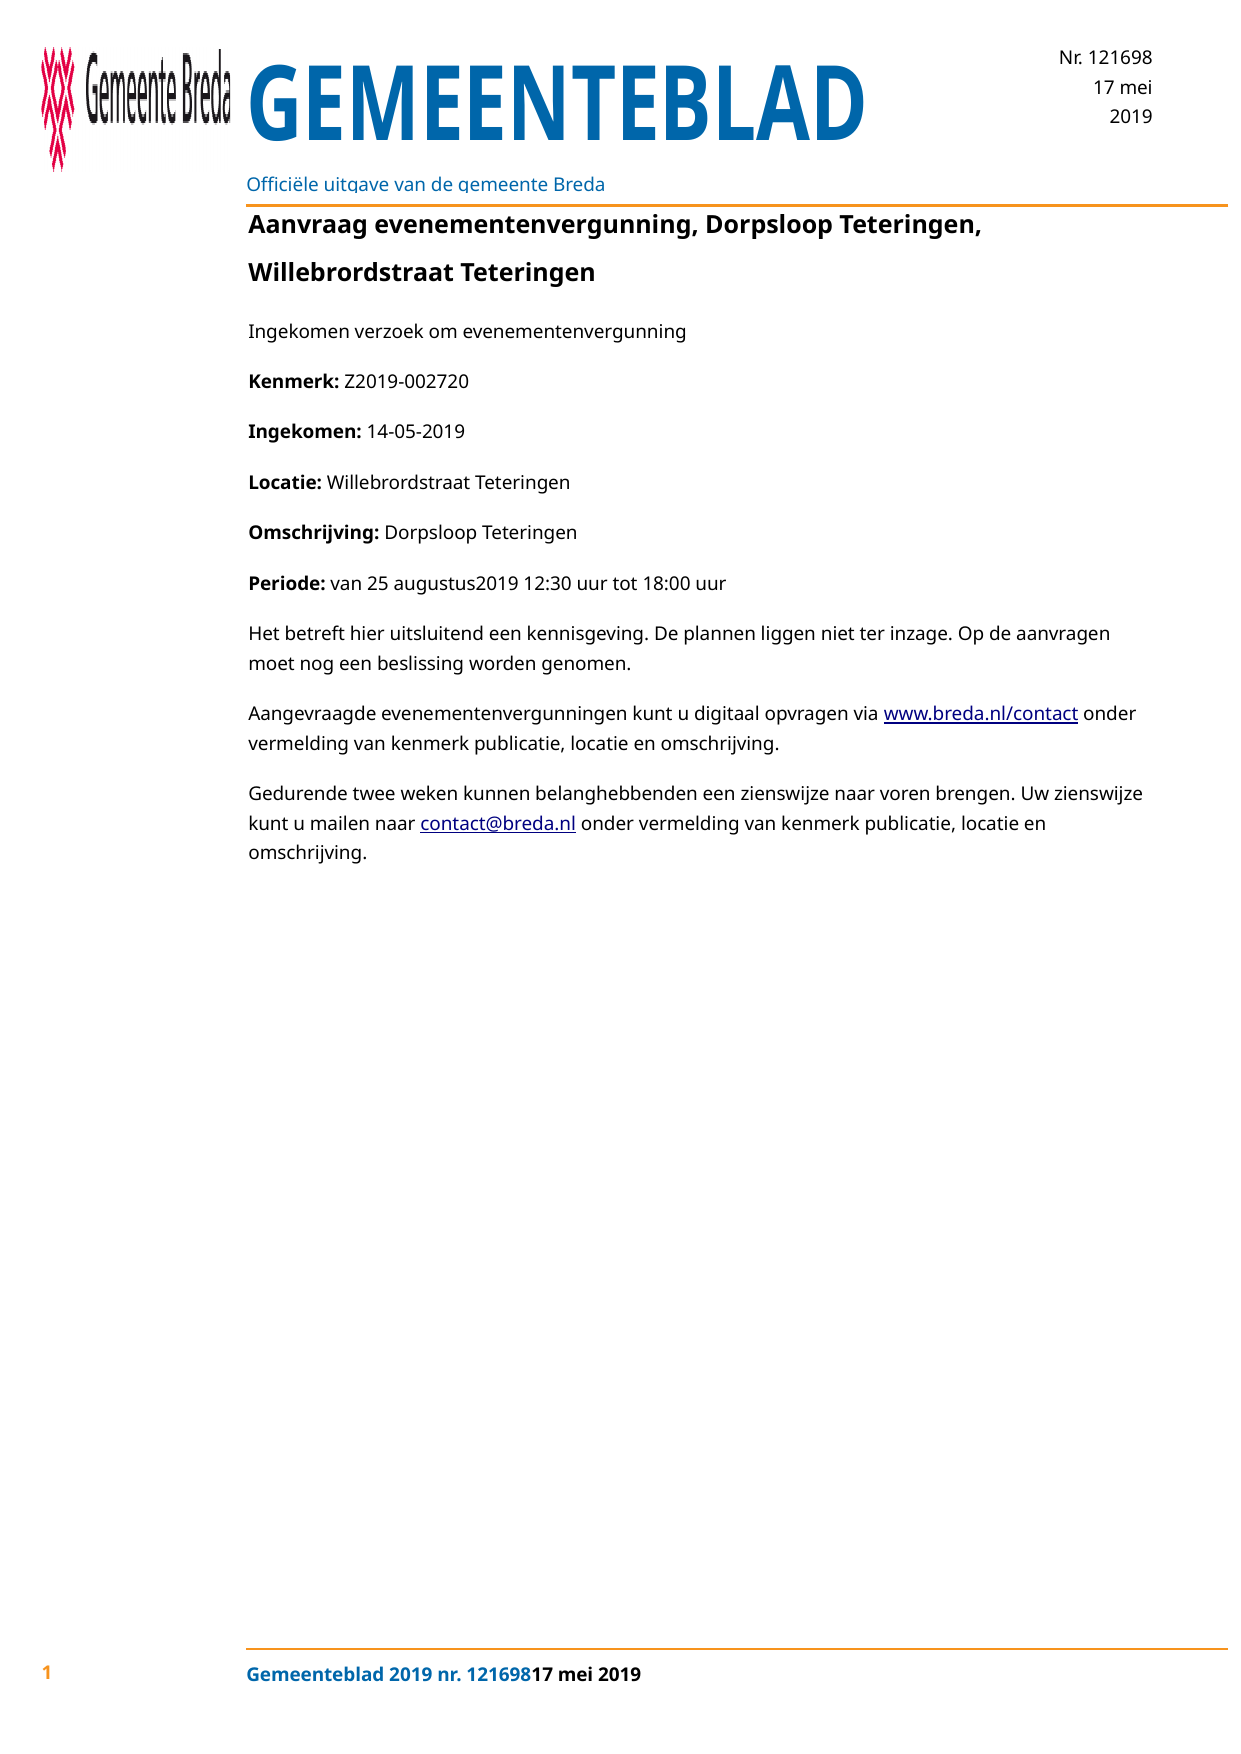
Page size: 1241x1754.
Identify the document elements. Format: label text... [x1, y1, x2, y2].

text Omschrijving: Dorpsloop Teteringen [248, 519, 1152, 545]
text Aangevraagde evenementenvergunningen kunt u digitaal opvragen via www.breda.nl/contact onder vermelding van kenmerk publicatie, locatie en omschrijving. [248, 700, 1152, 756]
text Kenmerk: Z2019-002720 [248, 368, 1152, 394]
text Aanvraag evenementenvergunning, Dorpsloop Teteringen, Willebrordstraat Teteringen [248, 207, 1152, 288]
text Locatie: Willebrordstraat Teteringen [248, 469, 1152, 495]
text Het betreft hier uitsluitend een kennisgeving. De plannen liggen niet ter inzage. Op de aanvragen moet nog een beslissing worden genomen. [248, 620, 1152, 676]
text Ingekomen verzoek om evenementenvergunning [248, 318, 1152, 344]
text Gedurende twee weken kunnen belanghebbenden een zienswijze naar voren brengen. Uw zienswijze kunt u mailen naar contact@breda.nl onder vermelding van kenmerk publicatie, locatie en omschrijving. [248, 780, 1152, 865]
text Periode: van 25 augustus2019 12:30 uur tot 18:00 uur [248, 570, 1152, 596]
picture [41, 47, 231, 172]
text Ingekomen: 14-05-2019 [248, 419, 1152, 444]
